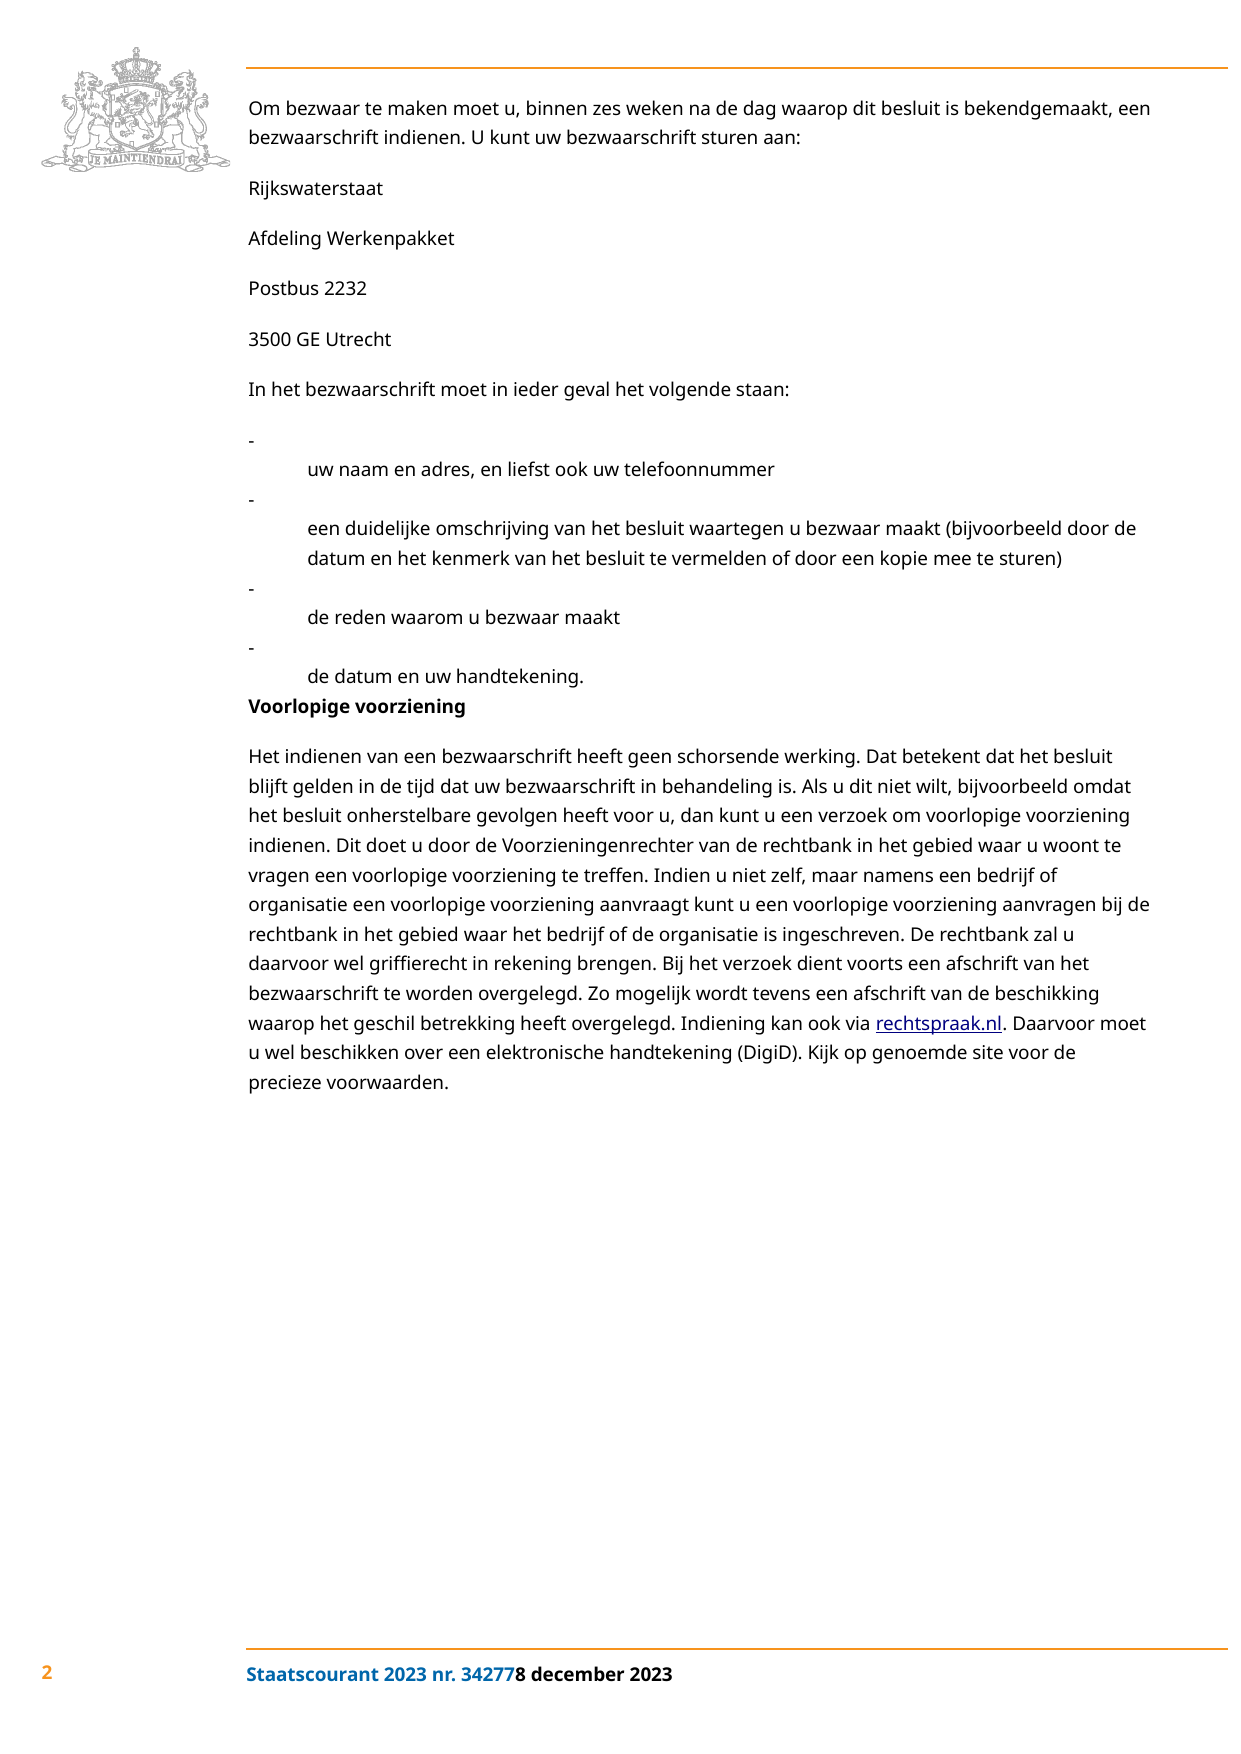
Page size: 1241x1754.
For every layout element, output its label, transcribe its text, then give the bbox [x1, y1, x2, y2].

text Afdeling Werkenpakket [248, 225, 1152, 251]
text Postbus 2232 [248, 276, 1152, 301]
text Rijkswaterstaat [248, 175, 1152, 201]
list de datum en uw handtekening. [248, 663, 1152, 689]
text Het indienen van een bezwaarschrift heeft geen schorsende werking. Dat betekent dat het besluit blijft gelden in de tijd dat uw bezwaarschrift in behandeling is. Als u dit niet wilt, bijvoorbeeld omdat het besluit onherstelbare gevolgen heeft voor u, dan kunt u een verzoek om voorlopige voorziening indienen. Dit doet u door de Voorzieningenrechter van de rechtbank in het gebied waar u woont te vragen een voorlopige voorziening te treffen. Indien u niet zelf, maar namens een bedrijf of organisatie een voorlopige voorziening aanvraagt kunt u een voorlopige voorziening aanvragen bij de rechtbank in het gebied waar het bedrijf of de organisatie is ingeschreven. De rechtbank zal u daarvoor wel griffierecht in rekening brengen. Bij het verzoek dient voorts een afschrift van het bezwaarschrift te worden overgelegd. Zo mogelijk wordt tevens een afschrift van de beschikking waarop het geschil betrekking heeft overgelegd. Indiening kan ook via rechtspraak.nl. Daarvoor moet u wel beschikken over een elektronische handtekening (DigiD). Kijk op genoemde site voor de precieze voorwaarden. [248, 743, 1152, 1095]
list een duidelijke omschrijving van het besluit waartegen u bezwaar maakt (bijvoorbeeld door de datum en het kenmerk van het besluit te vermelden of door een kopie mee te sturen) [248, 516, 1152, 571]
text In het bezwaarschrift moet in ieder geval het volgende staan: [248, 376, 1152, 402]
text 3500 GE Utrecht [248, 326, 1152, 352]
text Voorlopige voorziening [248, 693, 1152, 719]
picture [41, 47, 231, 172]
text Om bezwaar te maken moet u, binnen zes weken na de dag waarop dit besluit is bekendgemaakt, een bezwaarschrift indienen. U kunt uw bezwaarschrift sturen aan: [248, 95, 1152, 150]
list uw naam en adres, en liefst ook uw telefoonnummer [248, 456, 1152, 482]
list de reden waarom u bezwaar maakt [248, 604, 1152, 630]
